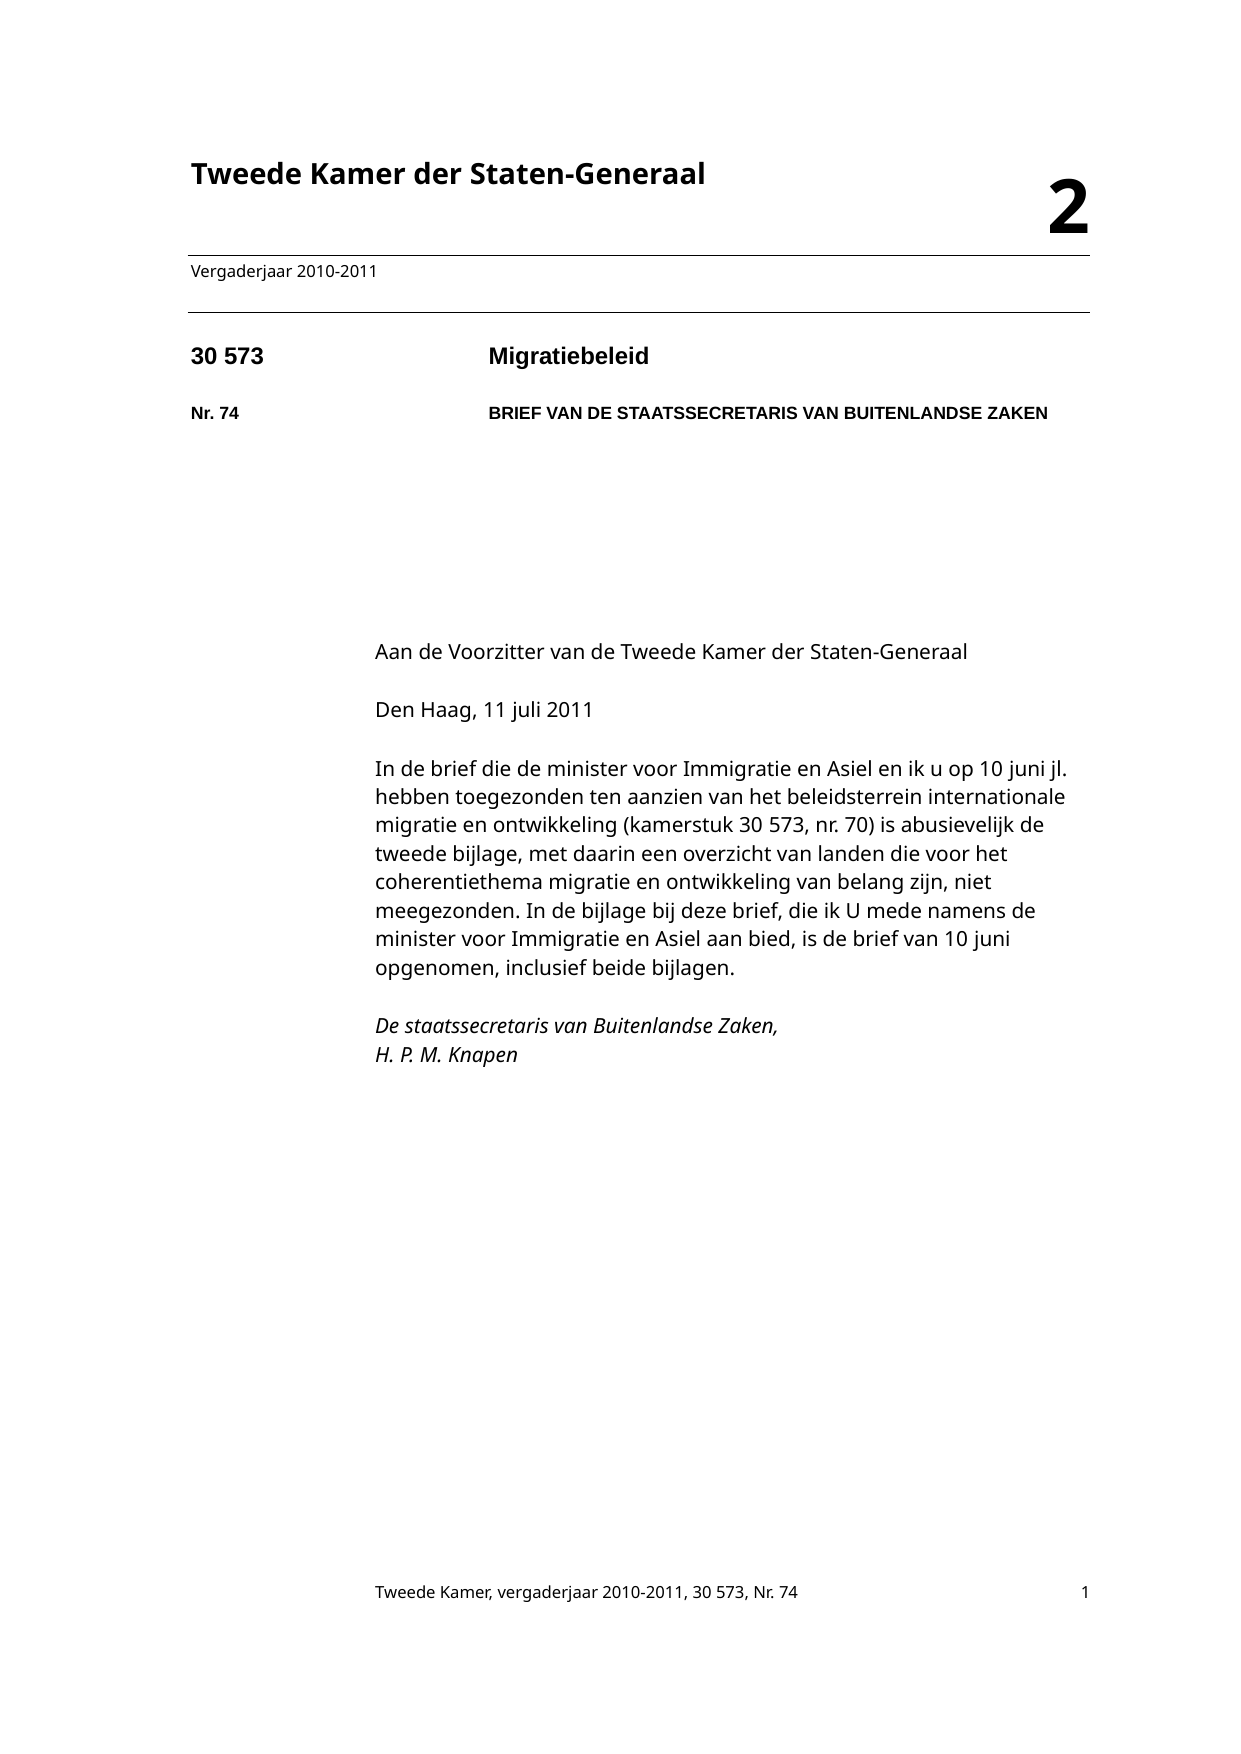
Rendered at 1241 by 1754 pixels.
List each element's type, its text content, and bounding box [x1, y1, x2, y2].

table_cell [188, 313, 485, 339]
table_cell BRIEF VAN DE STAATSSECRETARIS VAN BUITENLANDSE ZAKEN [485, 399, 1090, 518]
table_cell Nr. 74 [188, 399, 485, 518]
text In de brief die de minister voor Immigratie en Asiel en ik u op 10 juni jl. hebben toegezonden ten aanzien van het beleidsterrein internationale migratie en ontwikkeling (kamerstuk 30 573, nr. 70) is abusievelijk de tweede bijlage, met daarin een overzicht van landen die voor het coherentiethema migratie en ontwikkeling van belang zijn, niet meegezonden. In de bijlage bij deze brief, die ik U mede namens de minister voor Immigratie en Asiel aan bied, is de brief van 10 juni opgenomen, inclusief beide bijlagen. [375, 754, 1090, 981]
table_cell [485, 256, 1090, 312]
table_cell [485, 313, 1090, 339]
text Aan de Voorzitter van de Tweede Kamer der Staten-Generaal [375, 637, 1090, 665]
table_cell 30 573 [188, 339, 485, 399]
text H. P. M. Knapen [375, 1040, 1090, 1068]
text De staatssecretaris van Buitenlandse Zaken, [375, 1011, 1090, 1040]
table_cell Vergaderjaar 2010-2011 [188, 256, 485, 312]
text Den Haag, 11 juli 2011 [375, 695, 1090, 724]
table_header 2 [910, 150, 1090, 255]
table_cell Migratiebeleid [485, 339, 1090, 399]
table_header Tweede Kamer der Staten-Generaal [188, 150, 909, 255]
